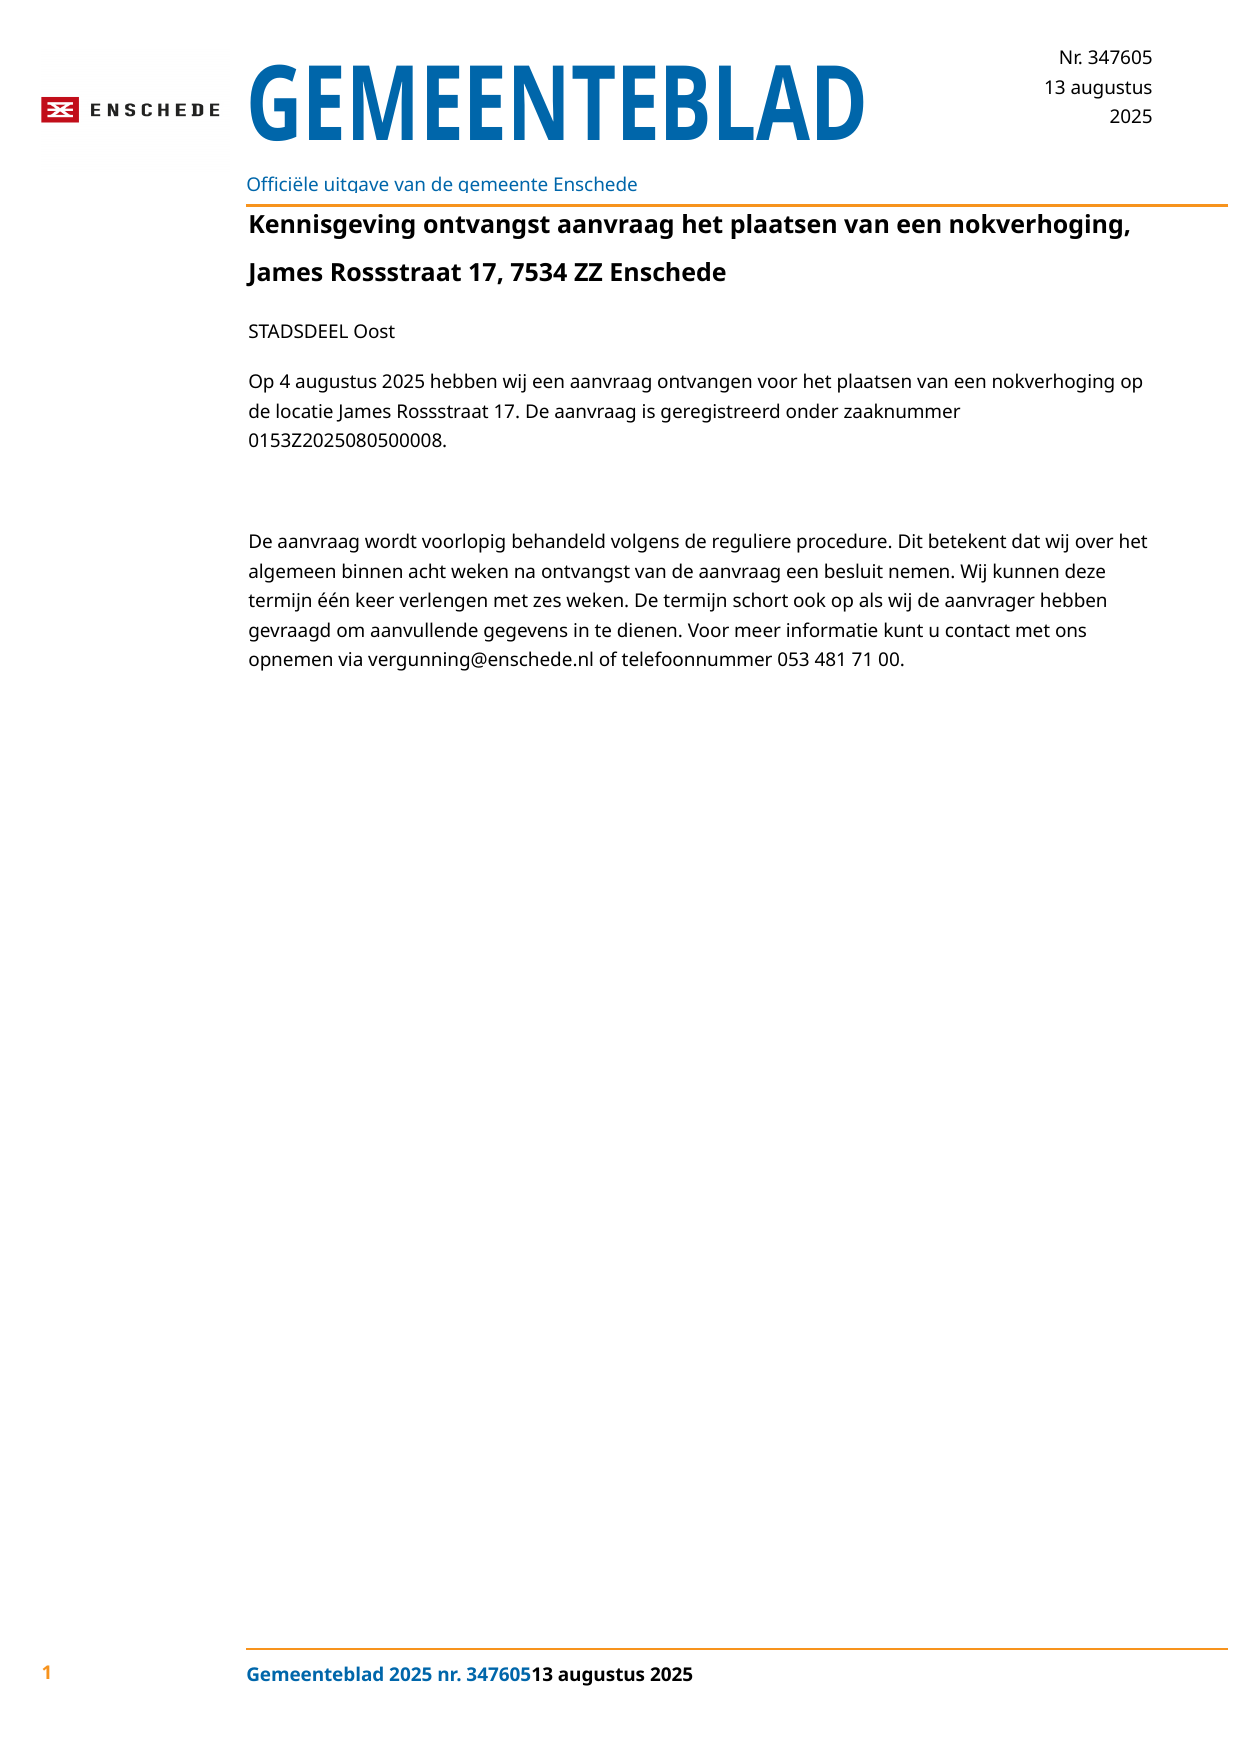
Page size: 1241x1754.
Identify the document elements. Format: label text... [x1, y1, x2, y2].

picture [41, 47, 231, 172]
text Op 4 augustus 2025 hebben wij een aanvraag ontvangen voor het plaatsen van een nokverhoging op de locatie James Rossstraat 17. De aanvraag is geregistreerd onder zaaknummer 0153Z2025080500008. [248, 368, 1152, 453]
text De aanvraag wordt voorlopig behandeld volgens de reguliere procedure. Dit betekent dat wij over het algemeen binnen acht weken na ontvangst van de aanvraag een besluit nemen. Wij kunnen deze termijn één keer verlengen met zes weken. De termijn schort ook op als wij de aanvrager hebben gevraagd om aanvullende gegevens in te dienen. Voor meer informatie kunt u contact met ons opnemen via vergunning@enschede.nl of telefoonnummer 053 481 71 00. [248, 528, 1152, 672]
text STADSDEEL Oost [248, 318, 1152, 344]
text Kennisgeving ontvangst aanvraag het plaatsen van een nokverhoging, James Rossstraat 17, 7534 ZZ Enschede [248, 207, 1152, 288]
